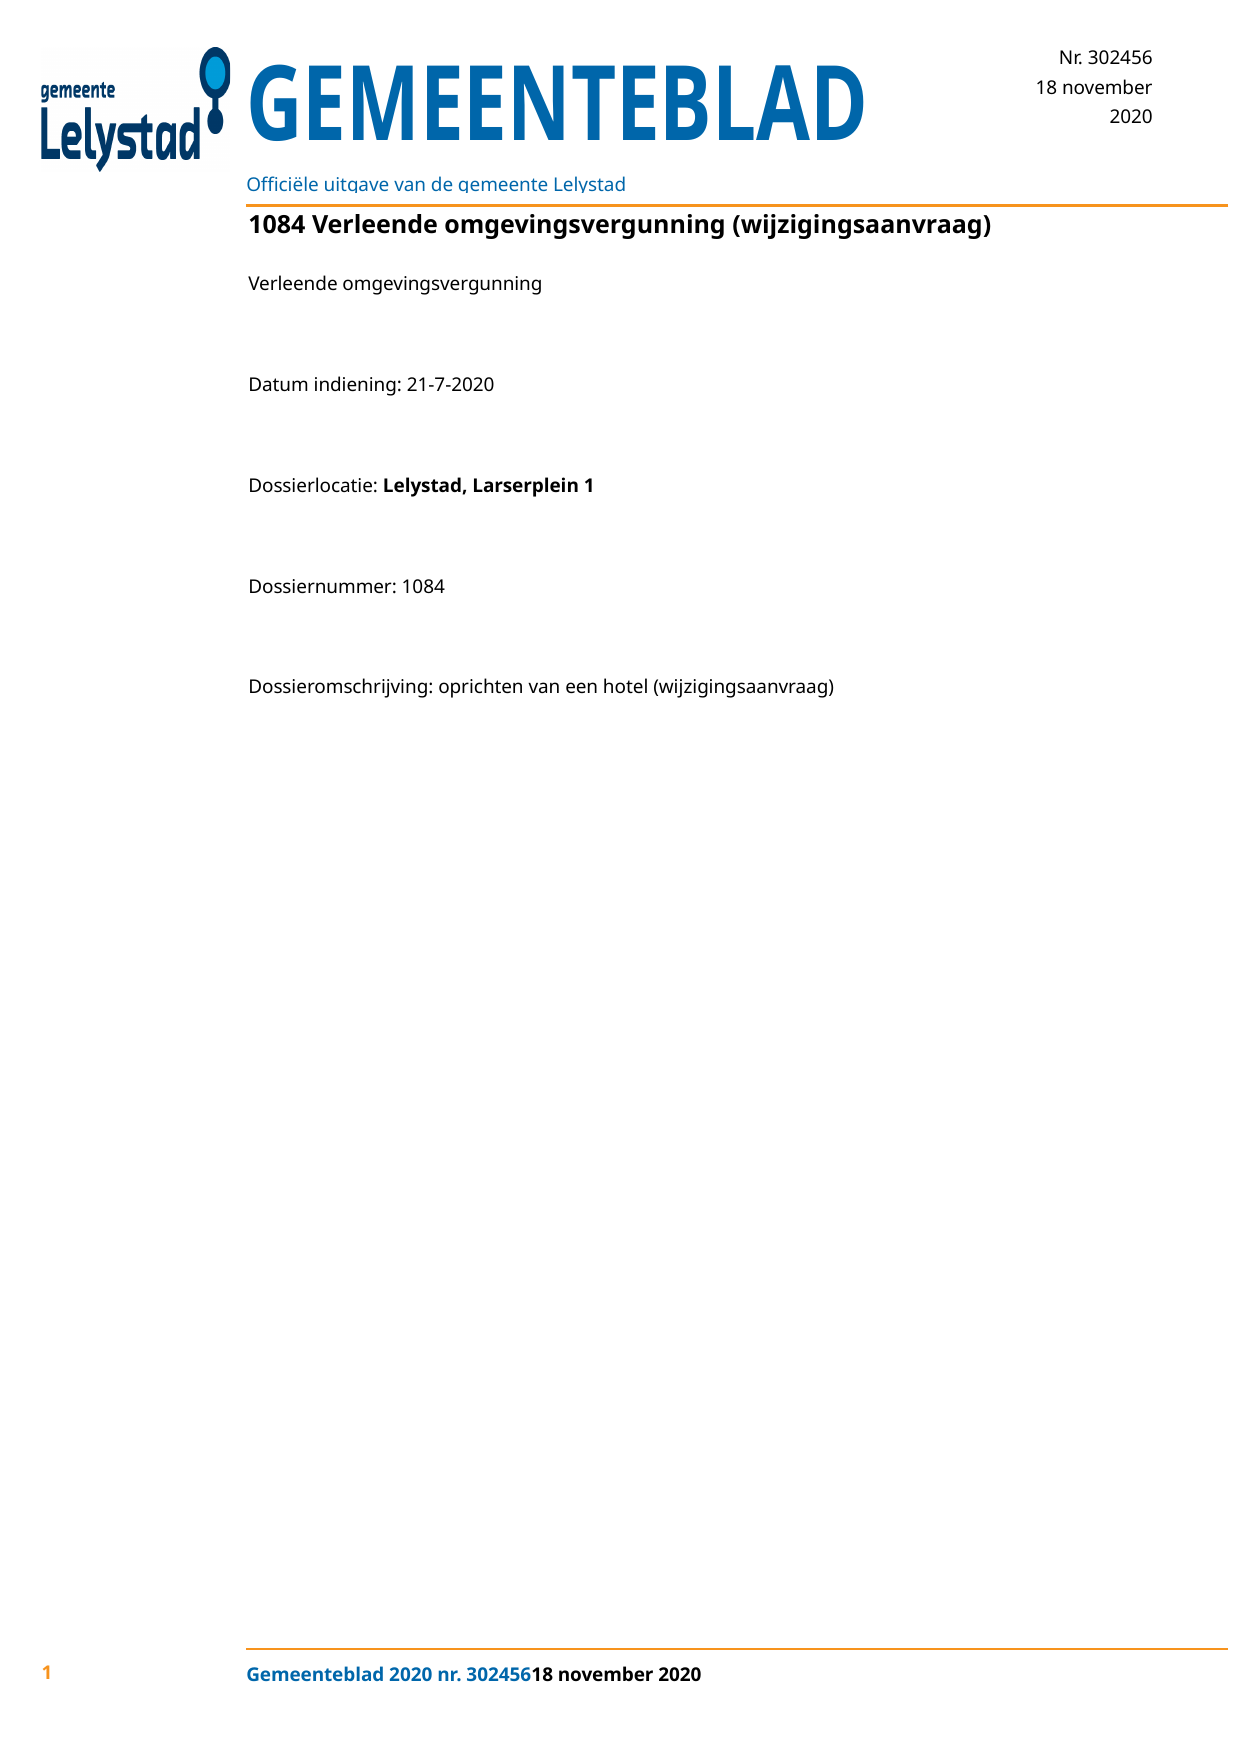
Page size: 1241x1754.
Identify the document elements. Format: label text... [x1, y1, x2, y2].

text 1084 Verleende omgevingsvergunning (wijzigingsaanvraag) [248, 207, 1152, 241]
text Datum indiening: 21-7-2020 [248, 371, 1152, 397]
text Verleende omgevingsvergunning [248, 270, 1152, 296]
text Dossierlocatie: Lelystad, Larserplein 1 [248, 472, 1152, 498]
text Dossiernummer: 1084 [248, 573, 1152, 598]
picture [41, 47, 231, 172]
text Dossieromschrijving: oprichten van een hotel (wijzigingsaanvraag) [248, 674, 1152, 699]
